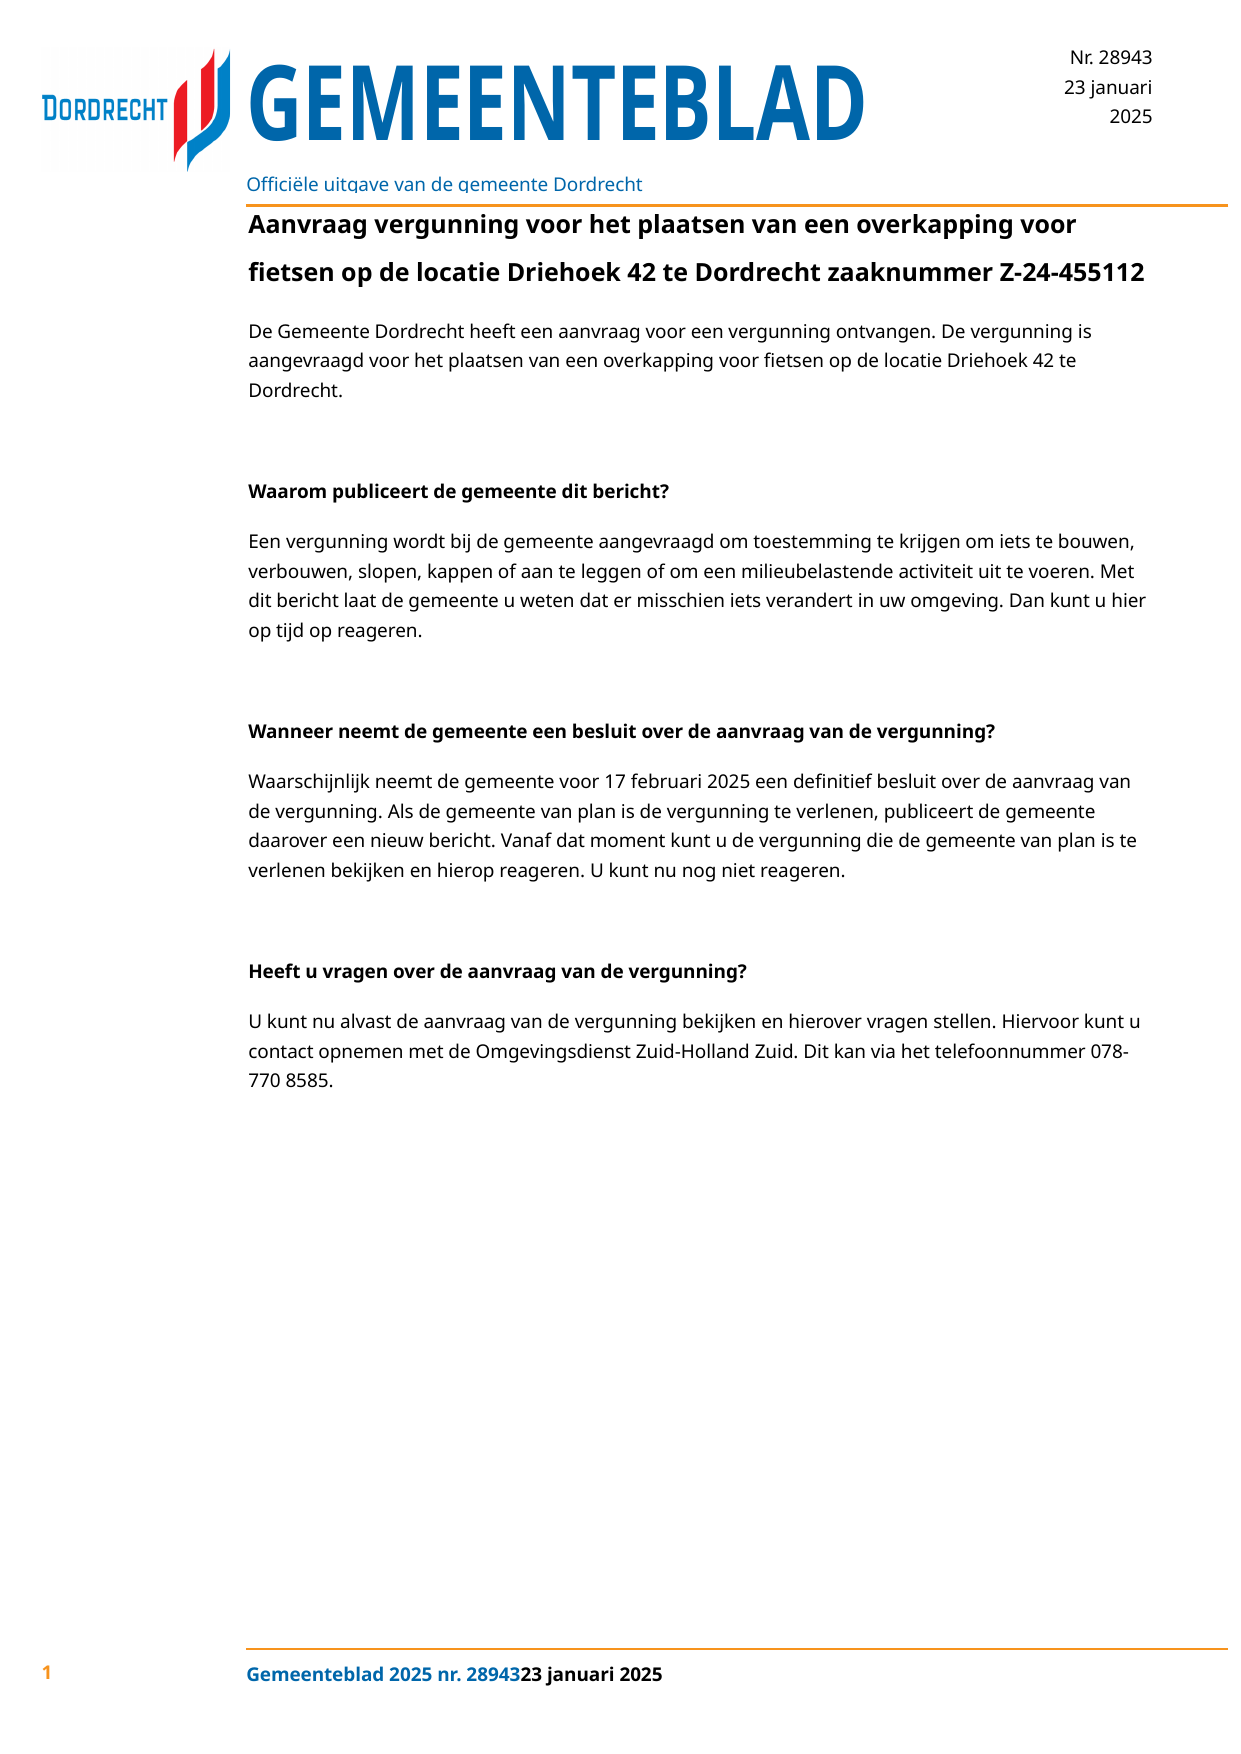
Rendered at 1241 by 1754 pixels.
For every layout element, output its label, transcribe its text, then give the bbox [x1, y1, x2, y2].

text Wanneer neemt de gemeente een besluit over de aanvraag van de vergunning? [248, 718, 1152, 744]
text U kunt nu alvast de aanvraag van de vergunning bekijken en hierover vragen stellen. Hiervoor kunt u contact opnemen met de Omgevingsdienst Zuid-Holland Zuid. Dit kan via het telefoonnummer 078-770 8585. [248, 1008, 1152, 1093]
text Een vergunning wordt bij de gemeente aangevraagd om toestemming te krijgen om iets te bouwen, verbouwen, slopen, kappen of aan te leggen of om een milieubelastende activiteit uit te voeren. Met dit bericht laat de gemeente u weten dat er misschien iets verandert in uw omgeving. Dan kunt u hier op tijd op reageren. [248, 528, 1152, 643]
text Aanvraag vergunning voor het plaatsen van een overkapping voor fietsen op de locatie Driehoek 42 te Dordrecht zaaknummer Z-24-455112 [248, 207, 1152, 288]
text Heeft u vragen over de aanvraag van de vergunning? [248, 958, 1152, 984]
picture [41, 47, 231, 172]
text Waarschijnlijk neemt de gemeente voor 17 februari 2025 een definitief besluit over de aanvraag van de vergunning. Als de gemeente van plan is de vergunning te verlenen, publiceert de gemeente daarover een nieuw bericht. Vanaf dat moment kunt u de vergunning die de gemeente van plan is te verlenen bekijken en hierop reageren. U kunt nu nog niet reageren. [248, 768, 1152, 883]
text De Gemeente Dordrecht heeft een aanvraag voor een vergunning ontvangen. De vergunning is aangevraagd voor het plaatsen van een overkapping voor fietsen op de locatie Driehoek 42 te Dordrecht. [248, 318, 1152, 403]
text Waarom publiceert de gemeente dit bericht? [248, 478, 1152, 504]
